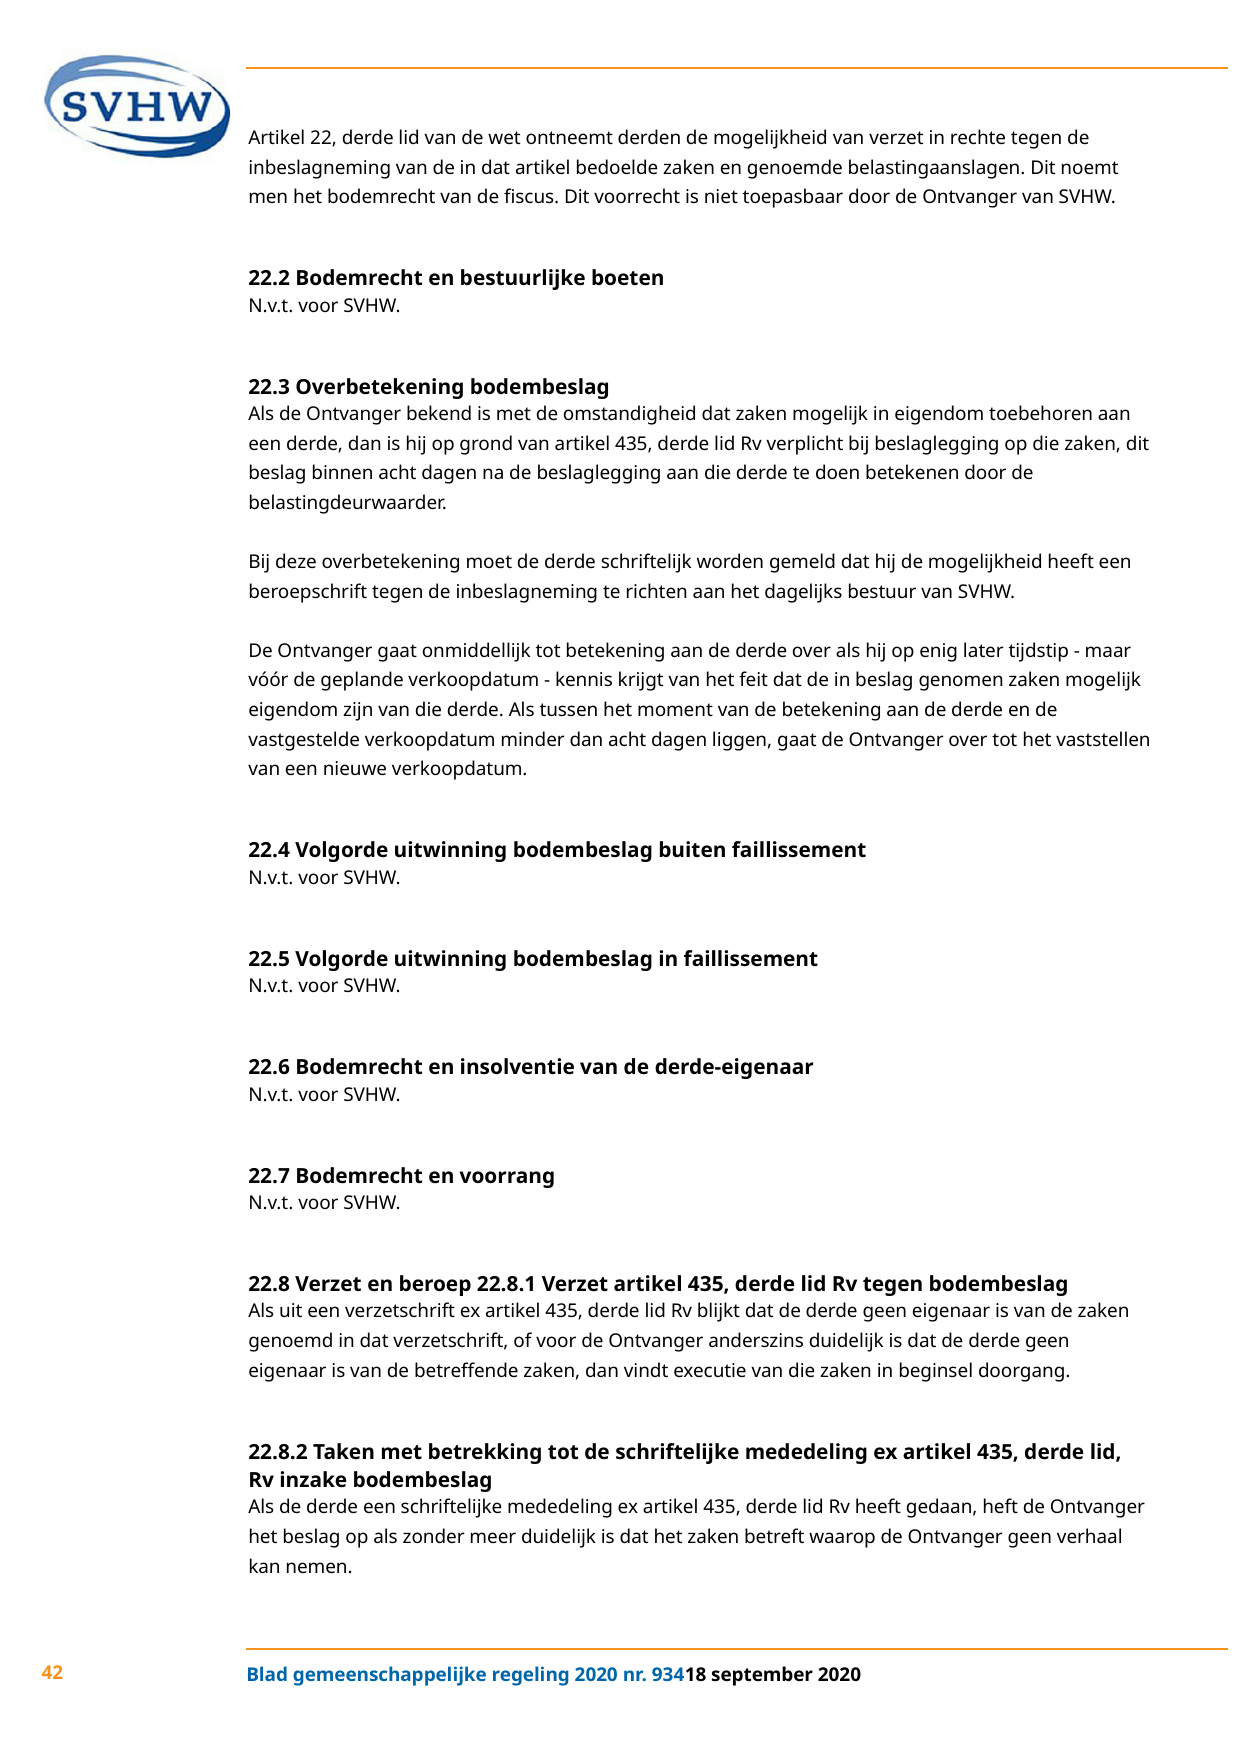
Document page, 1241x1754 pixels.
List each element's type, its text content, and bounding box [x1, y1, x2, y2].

text N.v.t. voor SVHW. [248, 292, 1152, 318]
text N.v.t. voor SVHW. [248, 1081, 1152, 1106]
text Artikel 22, derde lid van de wet ontneemt derden de mogelijkheid van verzet in rechte tegen de inbeslagneming van de in dat artikel bedoelde zaken en genoemde belastingaanslagen. Dit noemt men het bodemrecht van de fiscus. Dit voorrecht is niet toepasbaar door de Ontvanger van SVHW. [248, 124, 1152, 209]
text 22.4 Volgorde uitwinning bodembeslag buiten faillissement [248, 835, 1152, 864]
text Als de derde een schriftelijke mededeling ex artikel 435, derde lid Rv heeft gedaan, heft de Ontvanger het beslag op als zonder meer duidelijk is dat het zaken betreft waarop de Ontvanger geen verhaal kan nemen. [248, 1494, 1152, 1578]
text 22.3 Overbetekening bodembeslag [248, 372, 1152, 400]
picture [41, 47, 231, 172]
text N.v.t. voor SVHW. [248, 864, 1152, 889]
text Bij deze overbetekening moet de derde schriftelijk worden gemeld dat hij de mogelijkheid heeft een beroepschrift tegen de inbeslagneming te richten aan het dagelijks bestuur van SVHW. [248, 548, 1152, 604]
text 22.8 Verzet en beroep 22.8.1 Verzet artikel 435, derde lid Rv tegen bodembeslag [248, 1269, 1152, 1298]
text 22.6 Bodemrecht en insolventie van de derde-eigenaar [248, 1052, 1152, 1081]
text N.v.t. voor SVHW. [248, 972, 1152, 998]
text N.v.t. voor SVHW. [248, 1189, 1152, 1215]
text 22.8.2 Taken met betrekking tot de schriftelijke mededeling ex artikel 435, derde lid, Rv inzake bodembeslag [248, 1437, 1152, 1494]
text De Ontvanger gaat onmiddellijk tot betekening aan de derde over als hij op enig later tijdstip - maar vóór de geplande verkoopdatum - kennis krijgt van het feit dat de in beslag genomen zaken mogelijk eigendom zijn van die derde. Als tussen het moment van de betekening aan de derde en de vastgestelde verkoopdatum minder dan acht dagen liggen, gaat de Ontvanger over tot het vaststellen van een nieuwe verkoopdatum. [248, 637, 1152, 781]
text Als uit een verzetschrift ex artikel 435, derde lid Rv blijkt dat de derde geen eigenaar is van de zaken genoemd in dat verzetschrift, of voor de Ontvanger anderszins duidelijk is dat de derde geen eigenaar is van de betreffende zaken, dan vindt executie van die zaken in beginsel doorgang. [248, 1298, 1152, 1382]
text 22.7 Bodemrecht en voorrang [248, 1161, 1152, 1189]
text 22.5 Volgorde uitwinning bodembeslag in faillissement [248, 944, 1152, 972]
text 22.2 Bodemrecht en bestuurlijke boeten [248, 263, 1152, 292]
text Als de Ontvanger bekend is met de omstandigheid dat zaken mogelijk in eigendom toebehoren aan een derde, dan is hij op grond van artikel 435, derde lid Rv verplicht bij beslaglegging op die zaken, dit beslag binnen acht dagen na de beslaglegging aan die derde te doen betekenen door de belastingdeurwaarder. [248, 400, 1152, 515]
